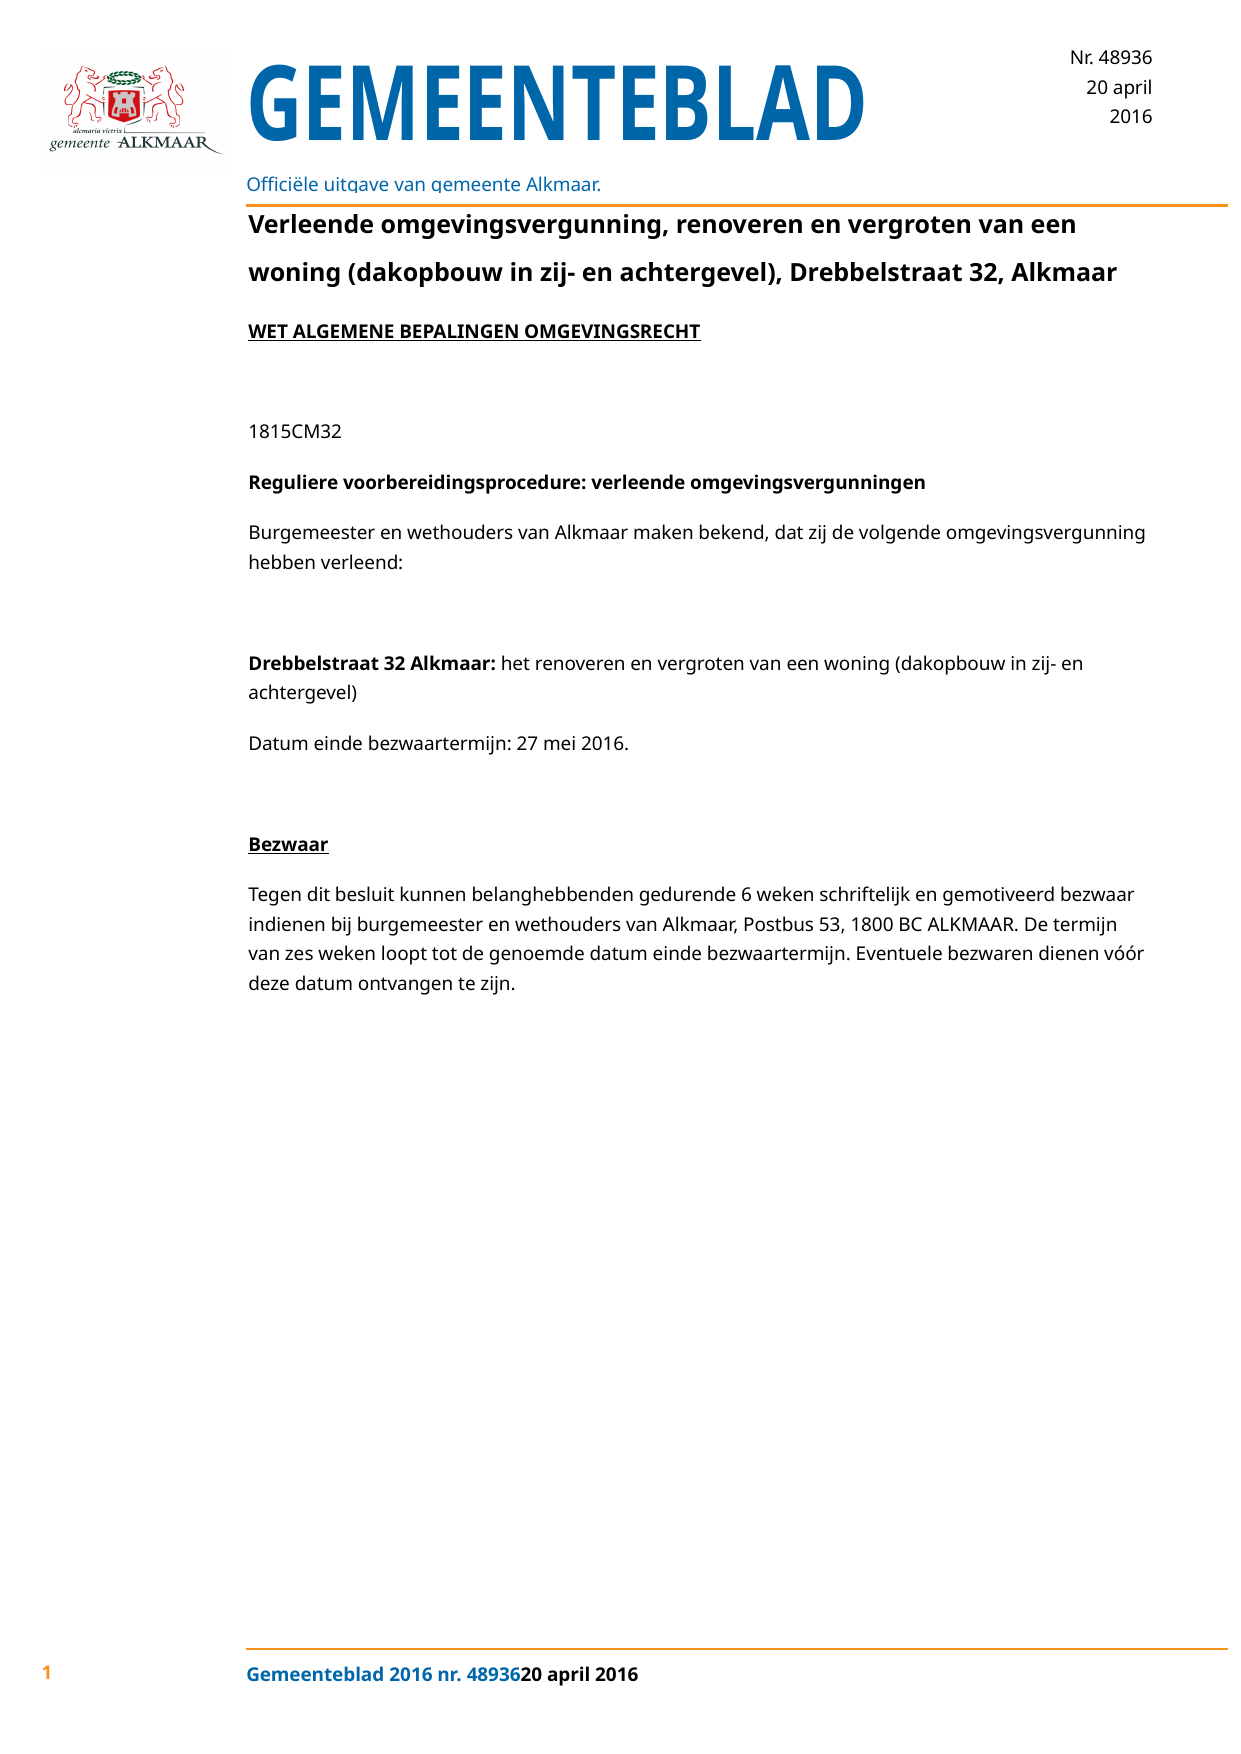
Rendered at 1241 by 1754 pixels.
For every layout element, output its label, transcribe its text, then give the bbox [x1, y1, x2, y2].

text WET ALGEMENE BEPALINGEN OMGEVINGSRECHT [248, 318, 1152, 344]
text Drebbelstraat 32 Alkmaar: het renoveren en vergroten van een woning (dakopbouw in zij- en achtergevel) [248, 650, 1152, 705]
text Datum einde bezwaartermijn: 27 mei 2016. [248, 730, 1152, 756]
text Bezwaar [248, 831, 1152, 857]
text Burgemeester en wethouders van Alkmaar maken bekend, dat zij de volgende omgevingsvergunning hebben verleend: [248, 519, 1152, 575]
picture [41, 47, 231, 172]
text 1815CM32 [248, 419, 1152, 444]
text Verleende omgevingsvergunning, renoveren en vergroten van een woning (dakopbouw in zij- en achtergevel), Drebbelstraat 32, Alkmaar [248, 207, 1152, 288]
text Tegen dit besluit kunnen belanghebbenden gedurende 6 weken schriftelijk en gemotiveerd bezwaar indienen bij burgemeester en wethouders van Alkmaar, Postbus 53, 1800 BC ALKMAAR. De termijn van zes weken loopt tot de genoemde datum einde bezwaartermijn. Eventuele bezwaren dienen vóór deze datum ontvangen te zijn. [248, 881, 1152, 996]
text Reguliere voorbereidingsprocedure: verleende omgevingsvergunningen [248, 469, 1152, 495]
